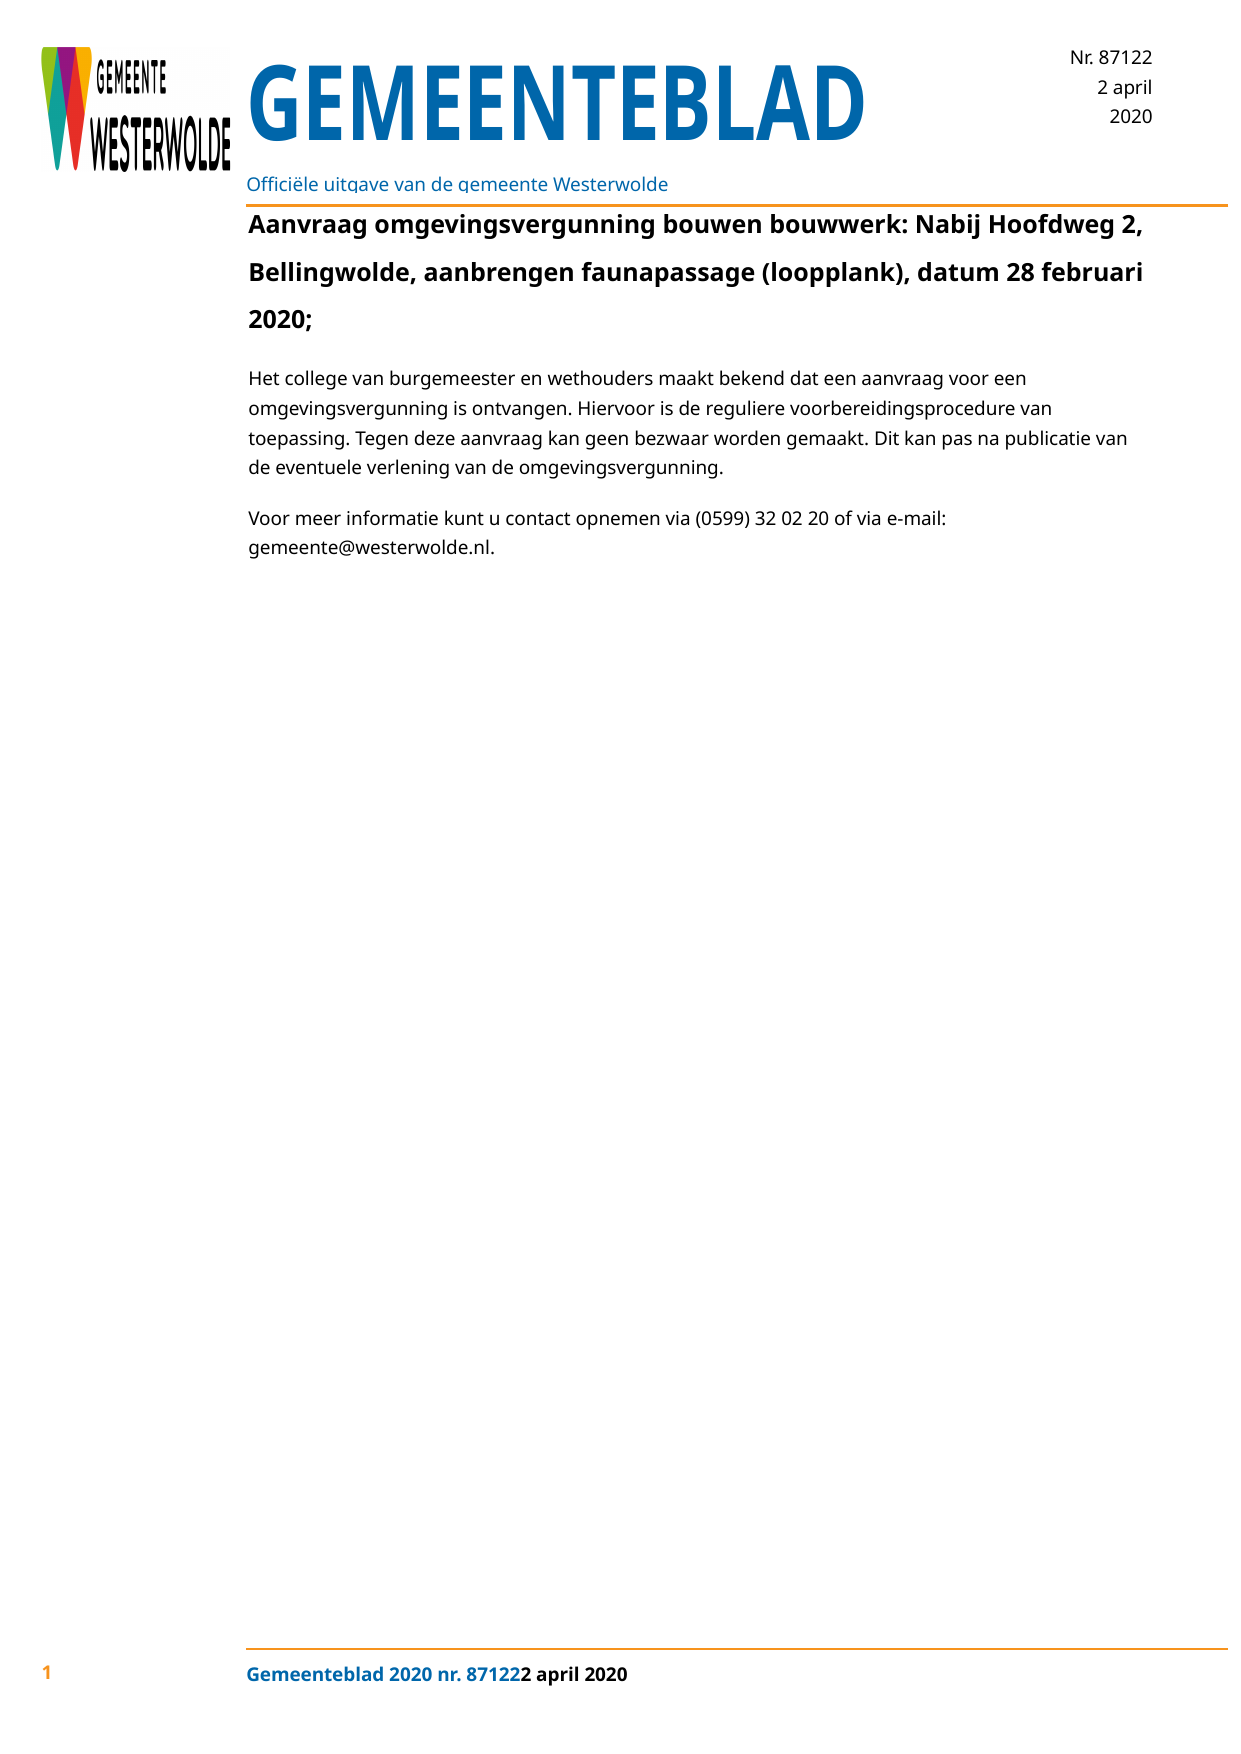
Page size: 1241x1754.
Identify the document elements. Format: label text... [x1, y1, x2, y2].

picture [41, 47, 231, 172]
text Het college van burgemeester en wethouders maakt bekend dat een aanvraag voor een omgevingsvergunning is ontvangen. Hiervoor is de reguliere voorbereidingsprocedure van toepassing. Tegen deze aanvraag kan geen bezwaar worden gemaakt. Dit kan pas na publicatie van de eventuele verlening van de omgevingsvergunning. [248, 366, 1152, 480]
text Voor meer informatie kunt u contact opnemen via (0599) 32 02 20 of via e-mail: gemeente@westerwolde.nl. [248, 505, 1152, 560]
text Aanvraag omgevingsvergunning bouwen bouwwerk: Nabij Hoofdweg 2, Bellingwolde, aanbrengen faunapassage (loopplank), datum 28 februari 2020; [248, 207, 1152, 336]
